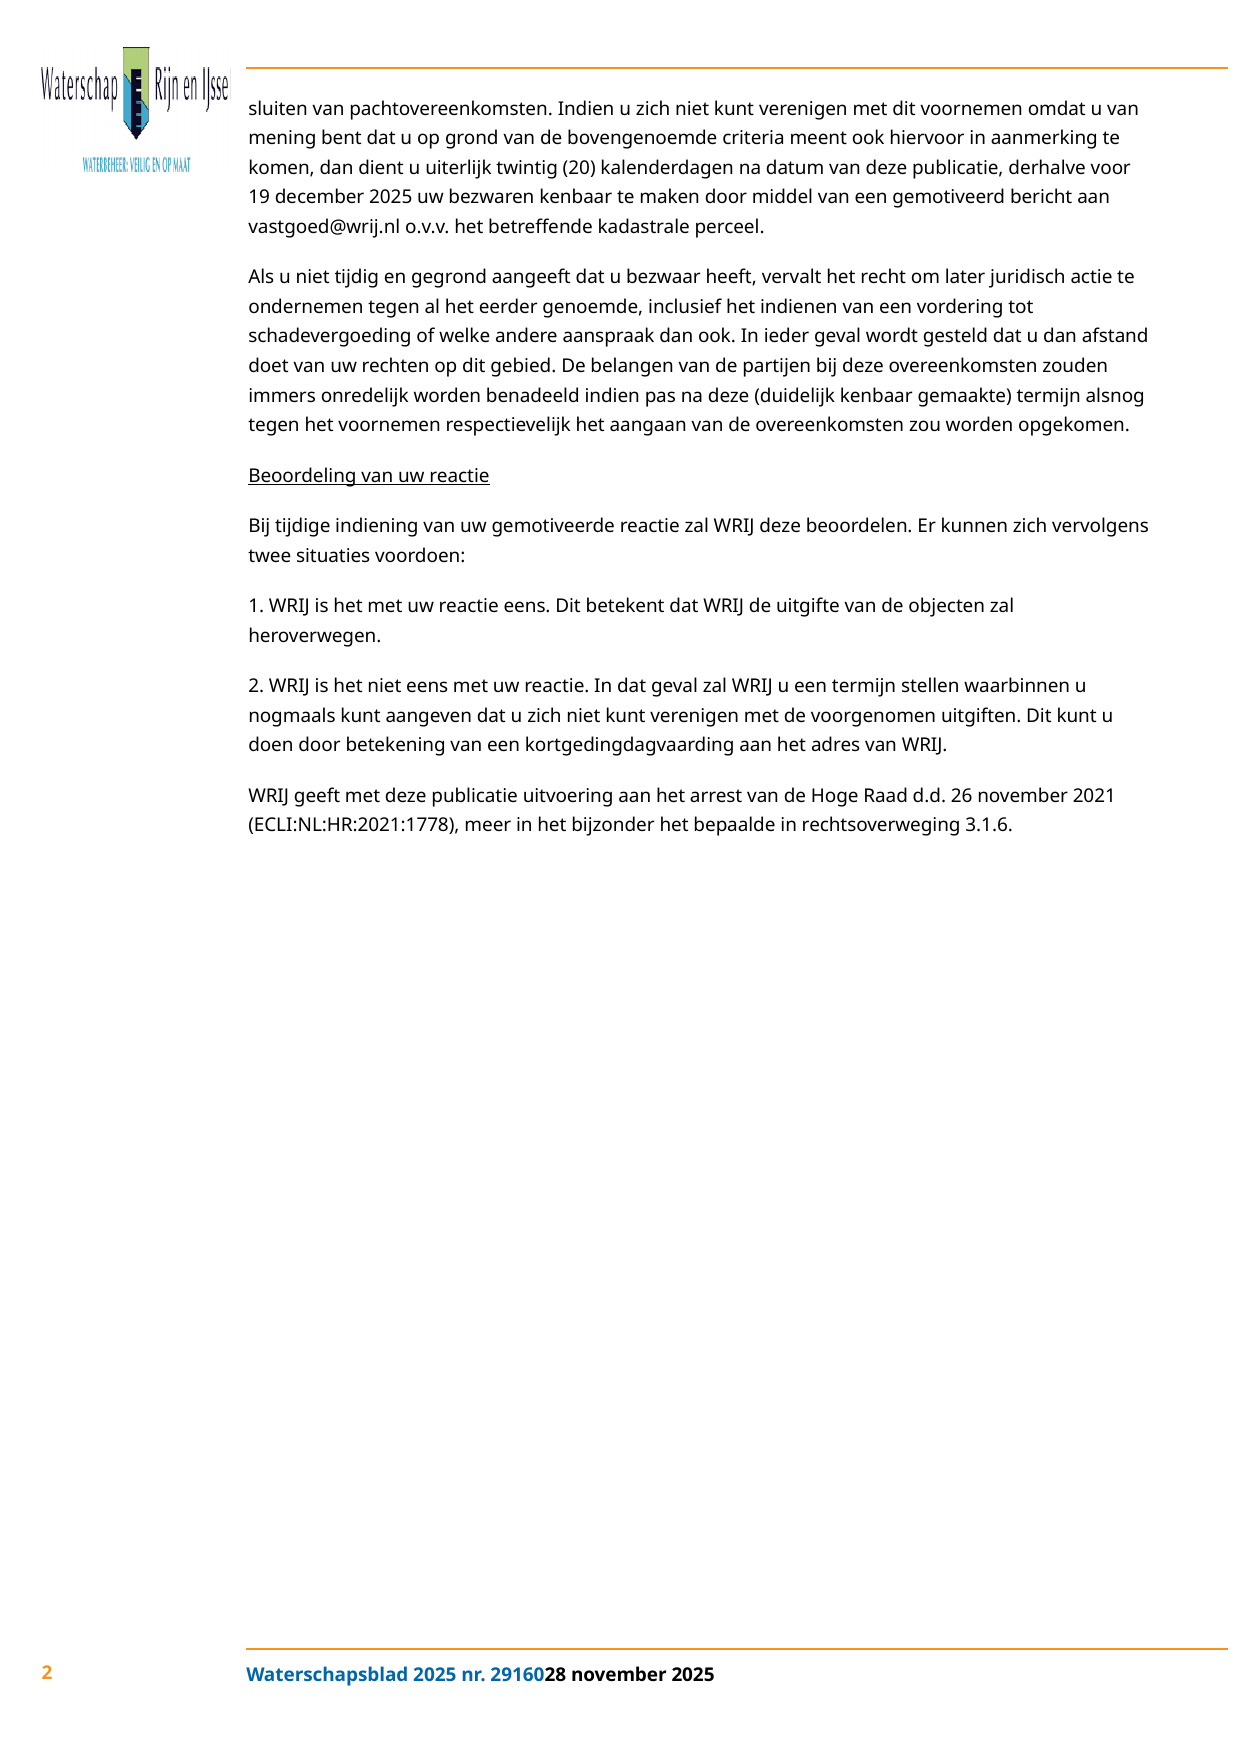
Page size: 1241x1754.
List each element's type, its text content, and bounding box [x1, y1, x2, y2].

text Als u niet tijdig en gegrond aangeeft dat u bezwaar heeft, vervalt het recht om later juridisch actie te ondernemen tegen al het eerder genoemde, inclusief het indienen van een vordering tot schadevergoeding of welke andere aanspraak dan ook. In ieder geval wordt gesteld dat u dan afstand doet van uw rechten op dit gebied. De belangen van de partijen bij deze overeenkomsten zouden immers onredelijk worden benadeeld indien pas na deze (duidelijk kenbaar gemaakte) termijn alsnog tegen het voornemen respectievelijk het aangaan van de overeenkomsten zou worden opgekomen. [248, 263, 1152, 437]
picture [41, 47, 231, 172]
text 2. WRIJ is het niet eens met uw reactie. In dat geval zal WRIJ u een termijn stellen waarbinnen u nogmaals kunt aangeven dat u zich niet kunt verenigen met de voorgenomen uitgiften. Dit kunt u doen door betekening van een kortgedingdagvaarding aan het adres van WRIJ. [248, 672, 1152, 757]
text WRIJ geeft met deze publicatie uitvoering aan het arrest van de Hoge Raad d.d. 26 november 2021 (ECLI:NL:HR:2021:1778), meer in het bijzonder het bepaalde in rechtsoverweging 3.1.6. [248, 782, 1152, 837]
text Bij tijdige indiening van uw gemotiveerde reactie zal WRIJ deze beoordelen. Er kunnen zich vervolgens twee situaties voordoen: [248, 512, 1152, 568]
text sluiten van pachtovereenkomsten. Indien u zich niet kunt verenigen met dit voornemen omdat u van mening bent dat u op grond van de bovengenoemde criteria meent ook hiervoor in aanmerking te komen, dan dient u uiterlijk twintig (20) kalenderdagen na datum van deze publicatie, derhalve voor 19 december 2025 uw bezwaren kenbaar te maken door middel van een gemotiveerd bericht aan vastgoed@wrij.nl o.v.v. het betreffende kadastrale perceel. [248, 95, 1152, 239]
text Beoordeling van uw reactie [248, 462, 1152, 488]
text 1. WRIJ is het met uw reactie eens. Dit betekent dat WRIJ de uitgifte van de objecten zal heroverwegen. [248, 592, 1152, 648]
